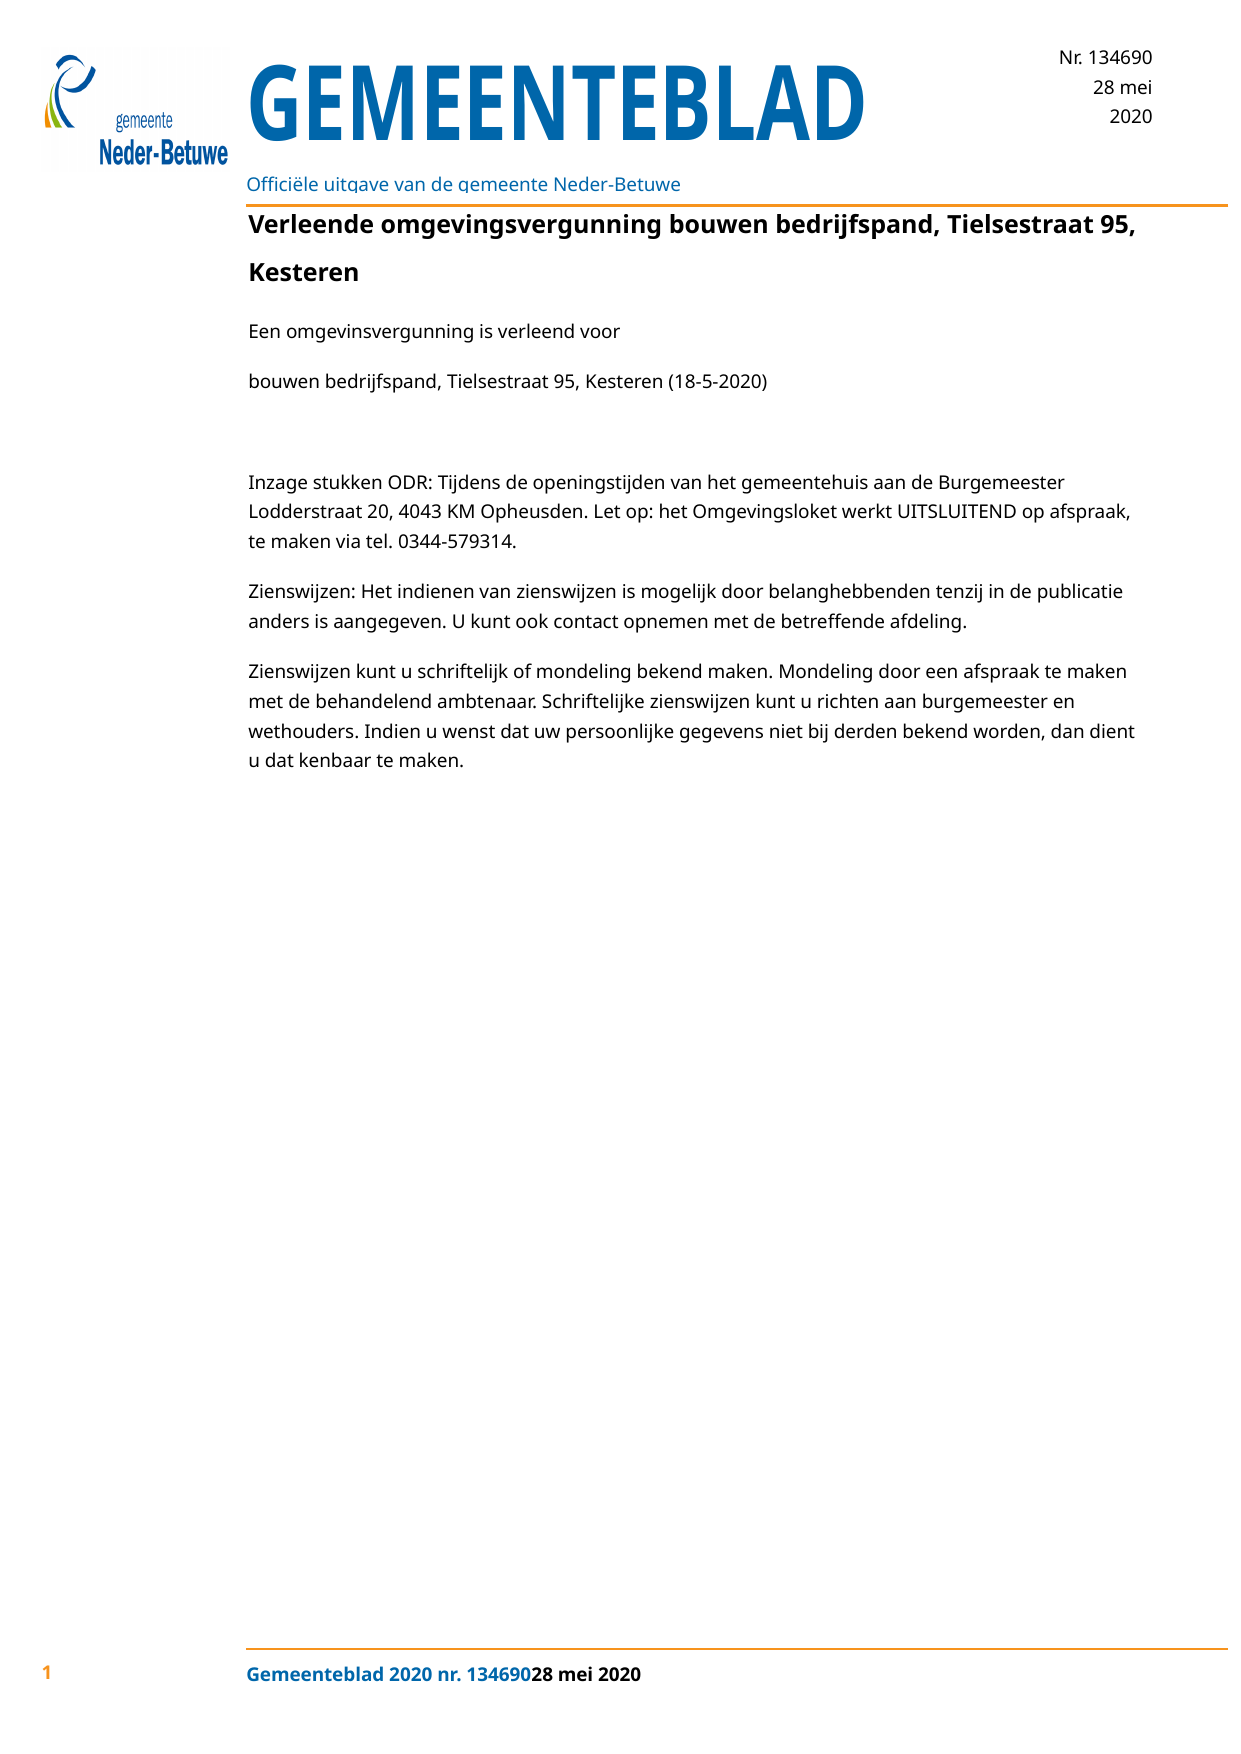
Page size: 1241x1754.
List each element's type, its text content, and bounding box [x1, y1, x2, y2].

text bouwen bedrijfspand, Tielsestraat 95, Kesteren (18-5-2020) [248, 368, 1152, 394]
text Inzage stukken ODR: Tijdens de openingstijden van het gemeentehuis aan de Burgemeester Lodderstraat 20, 4043 KM Opheusden. Let op: het Omgevingsloket werkt UITSLUITEND op afspraak, te maken via tel. 0344-579314. [248, 469, 1152, 554]
text Verleende omgevingsvergunning bouwen bedrijfspand, Tielsestraat 95, Kesteren [248, 207, 1152, 288]
text Een omgevinsvergunning is verleend voor [248, 318, 1152, 344]
text Zienswijzen: Het indienen van zienswijzen is mogelijk door belanghebbenden tenzij in de publicatie anders is aangegeven. U kunt ook contact opnemen met de betreffende afdeling. [248, 579, 1152, 634]
text Zienswijzen kunt u schriftelijk of mondeling bekend maken. Mondeling door een afspraak te maken met de behandelend ambtenaar. Schriftelijke zienswijzen kunt u richten aan burgemeester en wethouders. Indien u wenst dat uw persoonlijke gegevens niet bij derden bekend worden, dan dient u dat kenbaar te maken. [248, 659, 1152, 773]
picture [41, 47, 231, 172]
